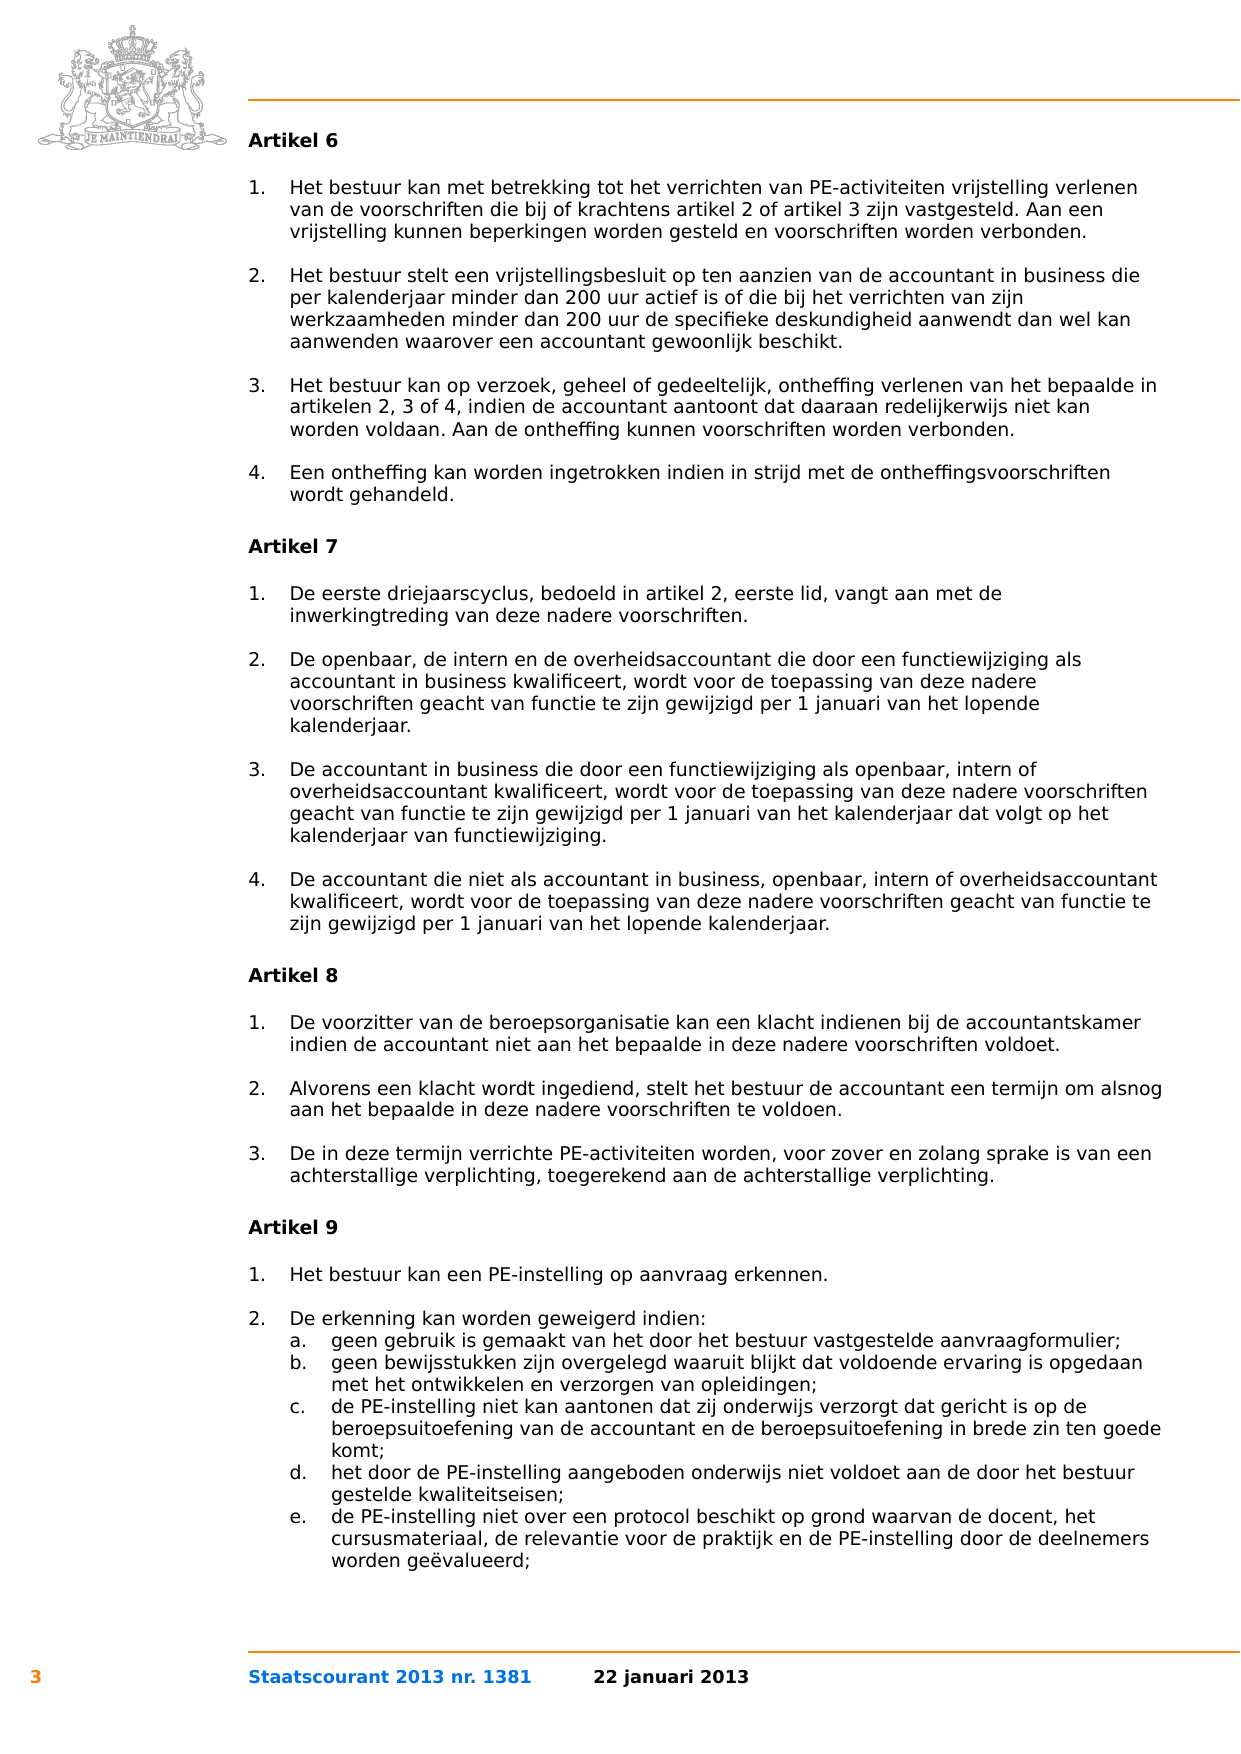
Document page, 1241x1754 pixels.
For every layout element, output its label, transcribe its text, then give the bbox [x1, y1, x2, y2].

text 2. Het bestuur stelt een vrijstellingsbesluit op ten aanzien van de accountant in business die per kalenderjaar minder dan 200 uur actief is of die bij het verrichten van zijn werkzaamheden minder dan 200 uur de specifieke deskundigheid aanwendt dan wel kan aanwenden waarover een accountant gewoonlijk beschikt. [248, 265, 1163, 353]
text c. de PE-instelling niet kan aantonen dat zij onderwijs verzorgt dat gericht is op de beroepsuitoefening van de accountant en de beroepsuitoefening in brede zin ten goede komt; [289, 1396, 1163, 1462]
text d. het door de PE-instelling aangeboden onderwijs niet voldoet aan de door het bestuur gestelde kwaliteitseisen; [289, 1462, 1163, 1506]
text e. de PE-instelling niet over een protocol beschikt op grond waarvan de docent, het cursusmateriaal, de relevantie voor de praktijk en de PE-instelling door de deelnemers worden geëvalueerd; [289, 1506, 1163, 1572]
text 1. De voorzitter van de beroepsorganisatie kan een klacht indienen bij de accountantskamer indien de accountant niet aan het bepaalde in deze nadere voorschriften voldoet. [248, 1012, 1163, 1056]
picture [38, 25, 227, 150]
subtitle Artikel 7 [248, 536, 1163, 558]
text 4. Een ontheffing kan worden ingetrokken indien in strijd met de ontheffingsvoorschriften wordt gehandeld. [248, 462, 1163, 506]
subtitle Artikel 6 [248, 130, 1163, 152]
text 3. De accountant in business die door een functiewijziging als openbaar, intern of overheidsaccountant kwalificeert, wordt voor de toepassing van deze nadere voorschriften geacht van functie te zijn gewijzigd per 1 januari van het kalenderjaar dat volgt op het kalenderjaar van functiewijziging. [248, 759, 1163, 847]
text 3. Het bestuur kan op verzoek, geheel of gedeeltelijk, ontheffing verlenen van het bepaalde in artikelen 2, 3 of 4, indien de accountant aantoont dat daaraan redelijkerwijs niet kan worden voldaan. Aan de ontheffing kunnen voorschriften worden verbonden. [248, 374, 1163, 440]
text 1. Het bestuur kan een PE-instelling op aanvraag erkennen. [248, 1264, 1163, 1286]
text 2. De erkenning kan worden geweigerd indien: [248, 1308, 1163, 1330]
text 1. De eerste driejaarscyclus, bedoeld in artikel 2, eerste lid, vangt aan met de inwerkingtreding van deze nadere voorschriften. [248, 583, 1163, 627]
text 2. Alvorens een klacht wordt ingediend, stelt het bestuur de accountant een termijn om alsnog aan het bepaalde in deze nadere voorschriften te voldoen. [248, 1077, 1163, 1121]
text 1. Het bestuur kan met betrekking tot het verrichten van PE-activiteiten vrijstelling verlenen van de voorschriften die bij of krachtens artikel 2 of artikel 3 zijn vastgesteld. Aan een vrijstelling kunnen beperkingen worden gesteld en voorschriften worden verbonden. [248, 177, 1163, 243]
subtitle Artikel 9 [248, 1217, 1163, 1239]
text b. geen bewijsstukken zijn overgelegd waaruit blijkt dat voldoende ervaring is opgedaan met het ontwikkelen en verzorgen van opleidingen; [289, 1352, 1163, 1396]
text 2. De openbaar, de intern en de overheidsaccountant die door een functiewijziging als accountant in business kwalificeert, wordt voor de toepassing van deze nadere voorschriften geacht van functie te zijn gewijzigd per 1 januari van het lopende kalenderjaar. [248, 649, 1163, 737]
subtitle Artikel 8 [248, 964, 1163, 987]
text a. geen gebruik is gemaakt van het door het bestuur vastgestelde aanvraagformulier; [289, 1330, 1163, 1352]
text 3. De in deze termijn verrichte PE-activiteiten worden, voor zover en zolang sprake is van een achterstallige verplichting, toegerekend aan de achterstallige verplichting. [248, 1143, 1163, 1187]
text 4. De accountant die niet als accountant in business, openbaar, intern of overheidsaccountant kwalificeert, wordt voor de toepassing van deze nadere voorschriften geacht van functie te zijn gewijzigd per 1 januari van het lopende kalenderjaar. [248, 869, 1163, 934]
